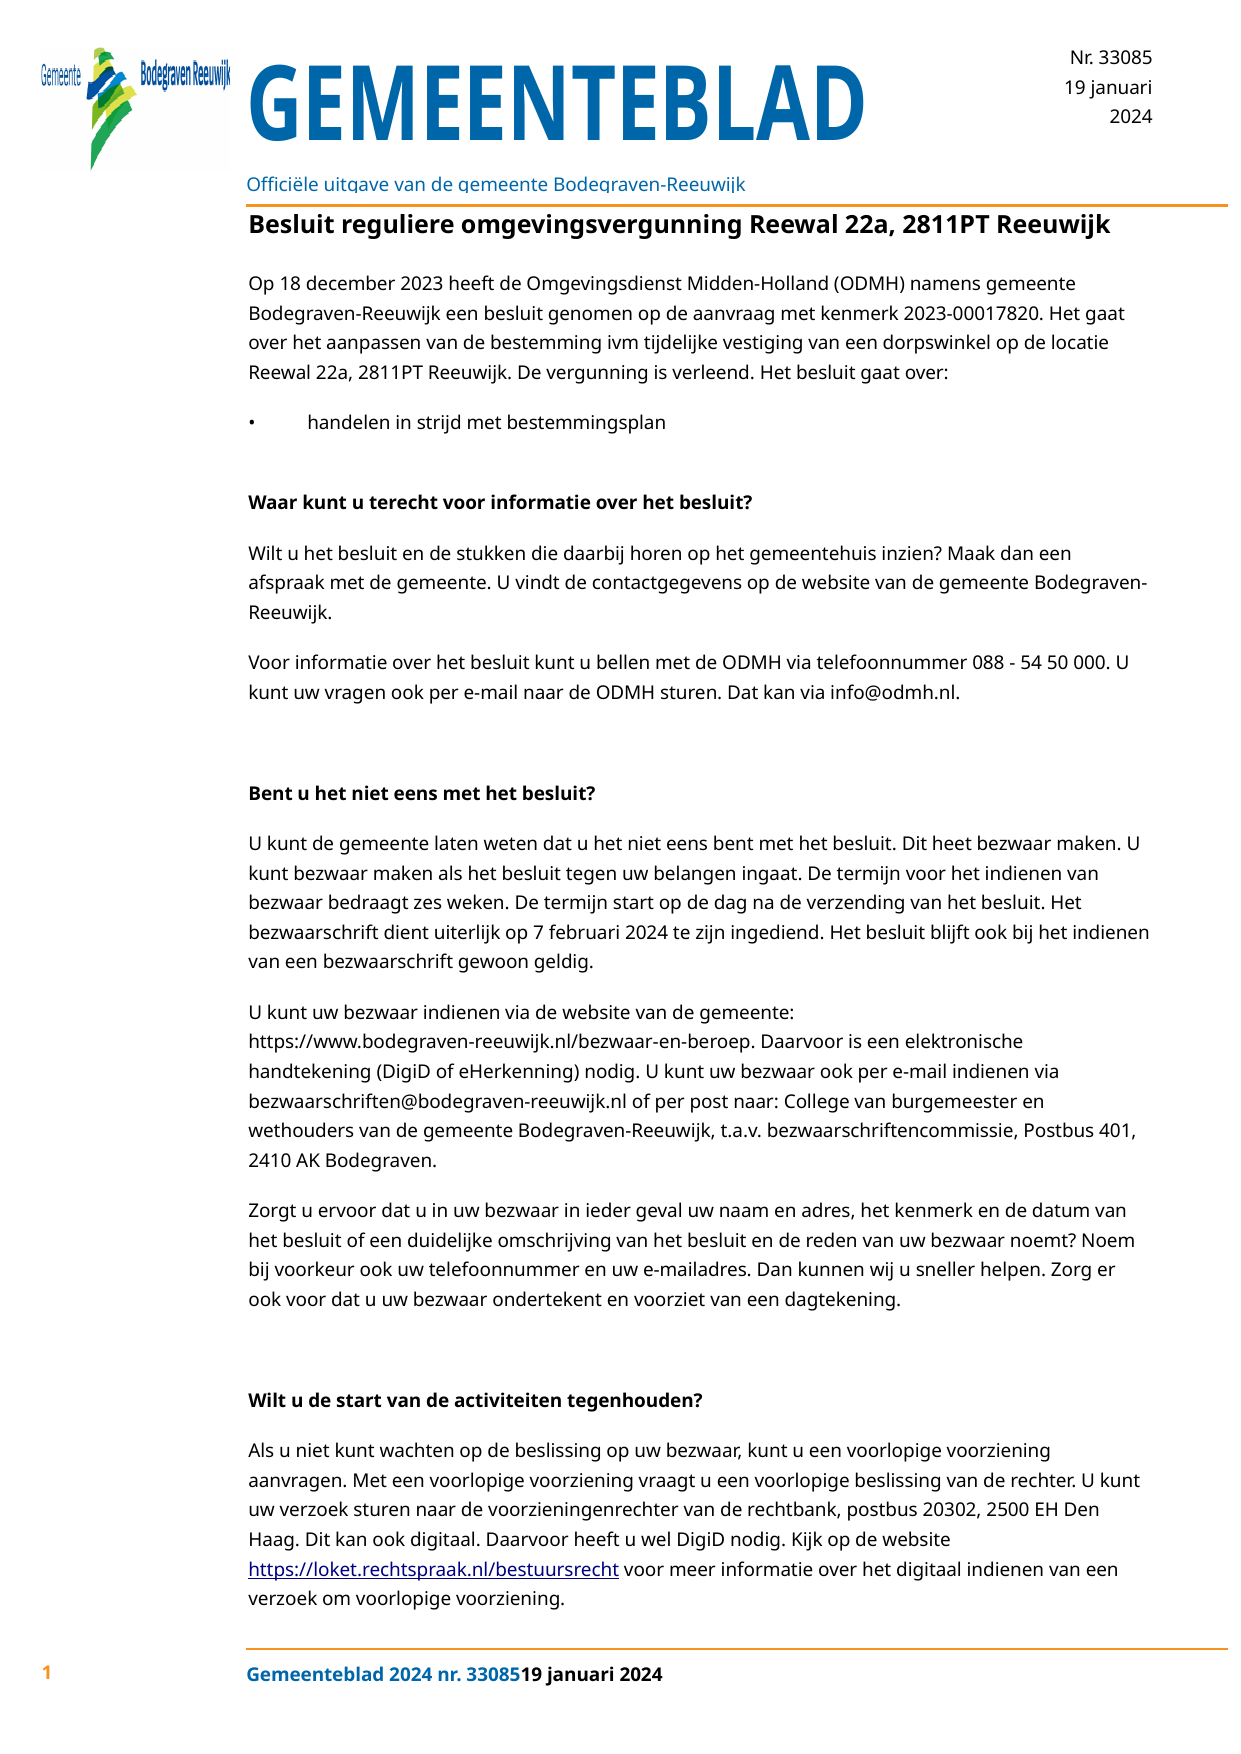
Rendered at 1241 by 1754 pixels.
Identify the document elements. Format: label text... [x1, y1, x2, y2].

text Waar kunt u terecht voor informatie over het besluit? [248, 489, 1152, 515]
text Bent u het niet eens met het besluit? [248, 780, 1152, 806]
text Wilt u het besluit en de stukken die daarbij horen op het gemeentehuis inzien? Maak dan een afspraak met de gemeente. U vindt de contactgegevens op de website van de gemeente Bodegraven-Reeuwijk. [248, 540, 1152, 625]
text Op 18 december 2023 heeft de Omgevingsdienst Midden-Holland (ODMH) namens gemeente Bodegraven-Reeuwijk een besluit genomen op de aanvraag met kenmerk 2023-00017820. Het gaat over het aanpassen van de bestemming ivm tijdelijke vestiging van een dorpswinkel op de locatie Reewal 22a, 2811PT Reeuwijk. De vergunning is verleend. Het besluit gaat over: [248, 270, 1152, 385]
text Voor informatie over het besluit kunt u bellen met de ODMH via telefoonnummer 088 - 54 50 000. U kunt uw vragen ook per e-mail naar de ODMH sturen. Dat kan via info@odmh.nl. [248, 649, 1152, 705]
text U kunt de gemeente laten weten dat u het niet eens bent met het besluit. Dit heet bezwaar maken. U kunt bezwaar maken als het besluit tegen uw belangen ingaat. De termijn voor het indienen van bezwaar bedraagt zes weken. De termijn start op de dag na de verzending van het besluit. Het bezwaarschrift dient uiterlijk op 7 februari 2024 te zijn ingediend. Het besluit blijft ook bij het indienen van een bezwaarschrift gewoon geldig. [248, 830, 1152, 974]
text Besluit reguliere omgevingsvergunning Reewal 22a, 2811PT Reeuwijk [248, 207, 1152, 241]
text Wilt u de start van de activiteiten tegenhouden? [248, 1387, 1152, 1413]
text U kunt uw bezwaar indienen via de website van de gemeente: https://www.bodegraven-reeuwijk.nl/bezwaar-en-beroep. Daarvoor is een elektronische handtekening (DigiD of eHerkenning) nodig. U kunt uw bezwaar ook per e-mail indienen via bezwaarschriften@bodegraven-reeuwijk.nl of per post naar: College van burgemeester en wethouders van de gemeente Bodegraven-Reeuwijk, t.a.v. bezwaarschriftencommissie, Postbus 401, 2410 AK Bodegraven. [248, 999, 1152, 1173]
picture [41, 47, 231, 172]
text Als u niet kunt wachten op de beslissing op uw bezwaar, kunt u een voorlopige voorziening aanvragen. Met een voorlopige voorziening vraagt u een voorlopige beslissing van de rechter. U kunt uw verzoek sturen naar de voorzieningenrechter van de rechtbank, postbus 20302, 2500 EH Den Haag. Dit kan ook digitaal. Daarvoor heeft u wel DigiD nodig. Kijk op de website https://loket.rechtspraak.nl/bestuursrecht voor meer informatie over het digitaal indienen van een verzoek om voorlopige voorziening. [248, 1437, 1152, 1611]
list handelen in strijd met bestemmingsplan [248, 409, 1152, 435]
text Zorgt u ervoor dat u in uw bezwaar in ieder geval uw naam en adres, het kenmerk en de datum van het besluit of een duidelijke omschrijving van het besluit en de reden van uw bezwaar noemt? Noem bij voorkeur ook uw telefoonnummer en uw e-mailadres. Dan kunnen wij u sneller helpen. Zorg er ook voor dat u uw bezwaar ondertekent en voorziet van een dagtekening. [248, 1197, 1152, 1312]
